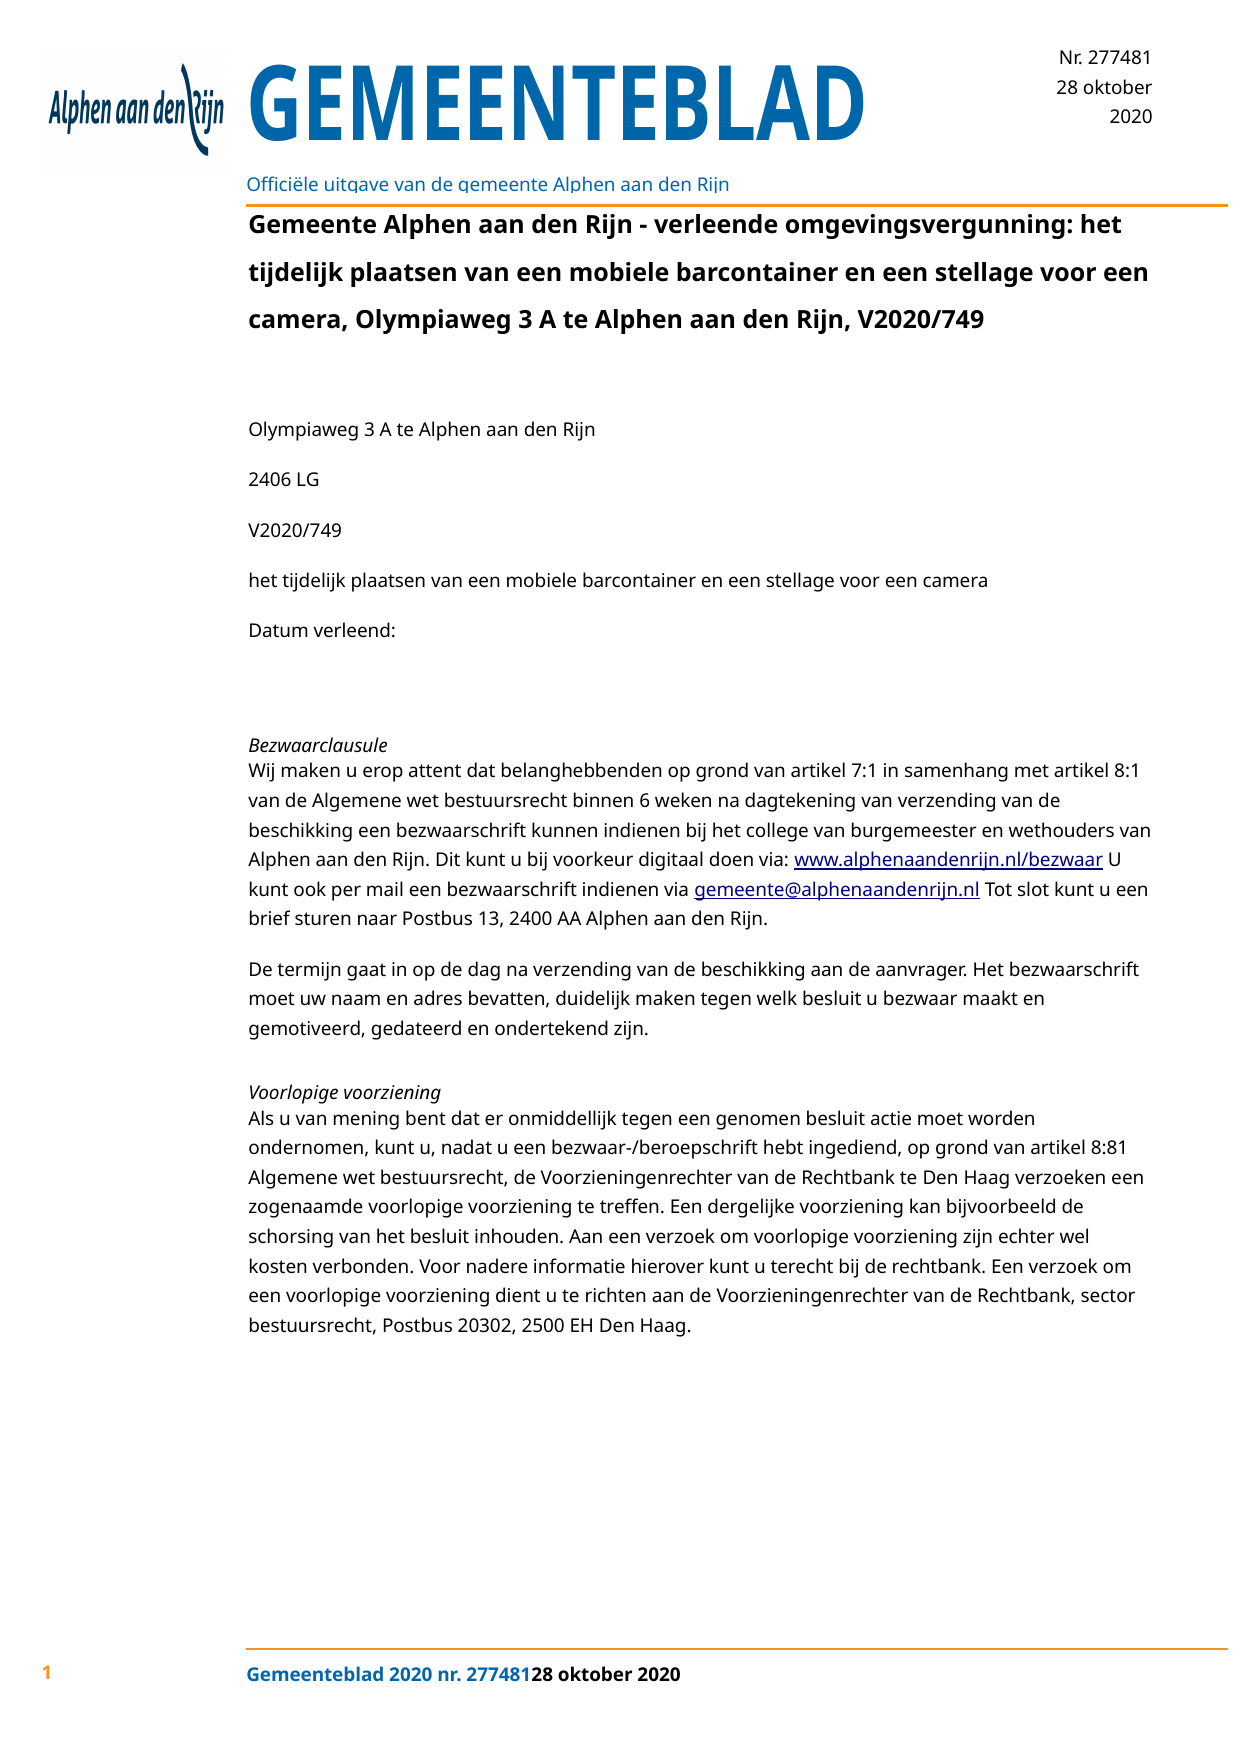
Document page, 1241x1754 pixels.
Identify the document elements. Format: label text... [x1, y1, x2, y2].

text De termijn gaat in op de dag na verzending van de beschikking aan de aanvrager. Het bezwaarschrift moet uw naam en adres bevatten, duidelijk maken tegen welk besluit u bezwaar maakt en gemotiveerd, gedateerd en ondertekend zijn. [248, 956, 1152, 1041]
text Datum verleend: [248, 618, 1152, 643]
text 2406 LG [248, 466, 1152, 492]
text Gemeente Alphen aan den Rijn - verleende omgevingsvergunning: het tijdelijk plaatsen van een mobiele barcontainer en een stellage voor een camera, Olympiaweg 3 A te Alphen aan den Rijn, V2020/749 [248, 207, 1152, 336]
text Wij maken u erop attent dat belanghebbenden op grond van artikel 7:1 in samenhang met artikel 8:1 van de Algemene wet bestuursrecht binnen 6 weken na dagtekening van verzending van de beschikking een bezwaarschrift kunnen indienen bij het college van burgemeester en wethouders van Alphen aan den Rijn. Dit kunt u bij voorkeur digitaal doen via: www.alphenaandenrijn.nl/bezwaar U kunt ook per mail een bezwaarschrift indienen via gemeente@alphenaandenrijn.nl Tot slot kunt u een brief sturen naar Postbus 13, 2400 AA Alphen aan den Rijn. [248, 758, 1152, 931]
picture [41, 47, 231, 172]
text Olympiaweg 3 A te Alphen aan den Rijn [248, 416, 1152, 442]
text het tijdelijk plaatsen van een mobiele barcontainer en een stellage voor een camera [248, 567, 1152, 593]
text V2020/749 [248, 517, 1152, 542]
text Voorlopige voorziening [248, 1079, 1152, 1105]
text Als u van mening bent dat er onmiddellijk tegen een genomen besluit actie moet worden ondernomen, kunt u, nadat u een bezwaar-/beroepschrift hebt ingediend, op grond van artikel 8:81 Algemene wet bestuursrecht, de Voorzieningenrechter van de Rechtbank te Den Haag verzoeken een zogenaamde voorlopige voorziening te treffen. Een dergelijke voorziening kan bijvoorbeeld de schorsing van het besluit inhouden. Aan een verzoek om voorlopige voorziening zijn echter wel kosten verbonden. Voor nadere informatie hierover kunt u terecht bij de rechtbank. Een verzoek om een voorlopige voorziening dient u te richten aan de Voorzieningenrechter van de Rechtbank, sector bestuursrecht, Postbus 20302, 2500 EH Den Haag. [248, 1105, 1152, 1338]
text Bezwaarclausule [248, 732, 1152, 758]
